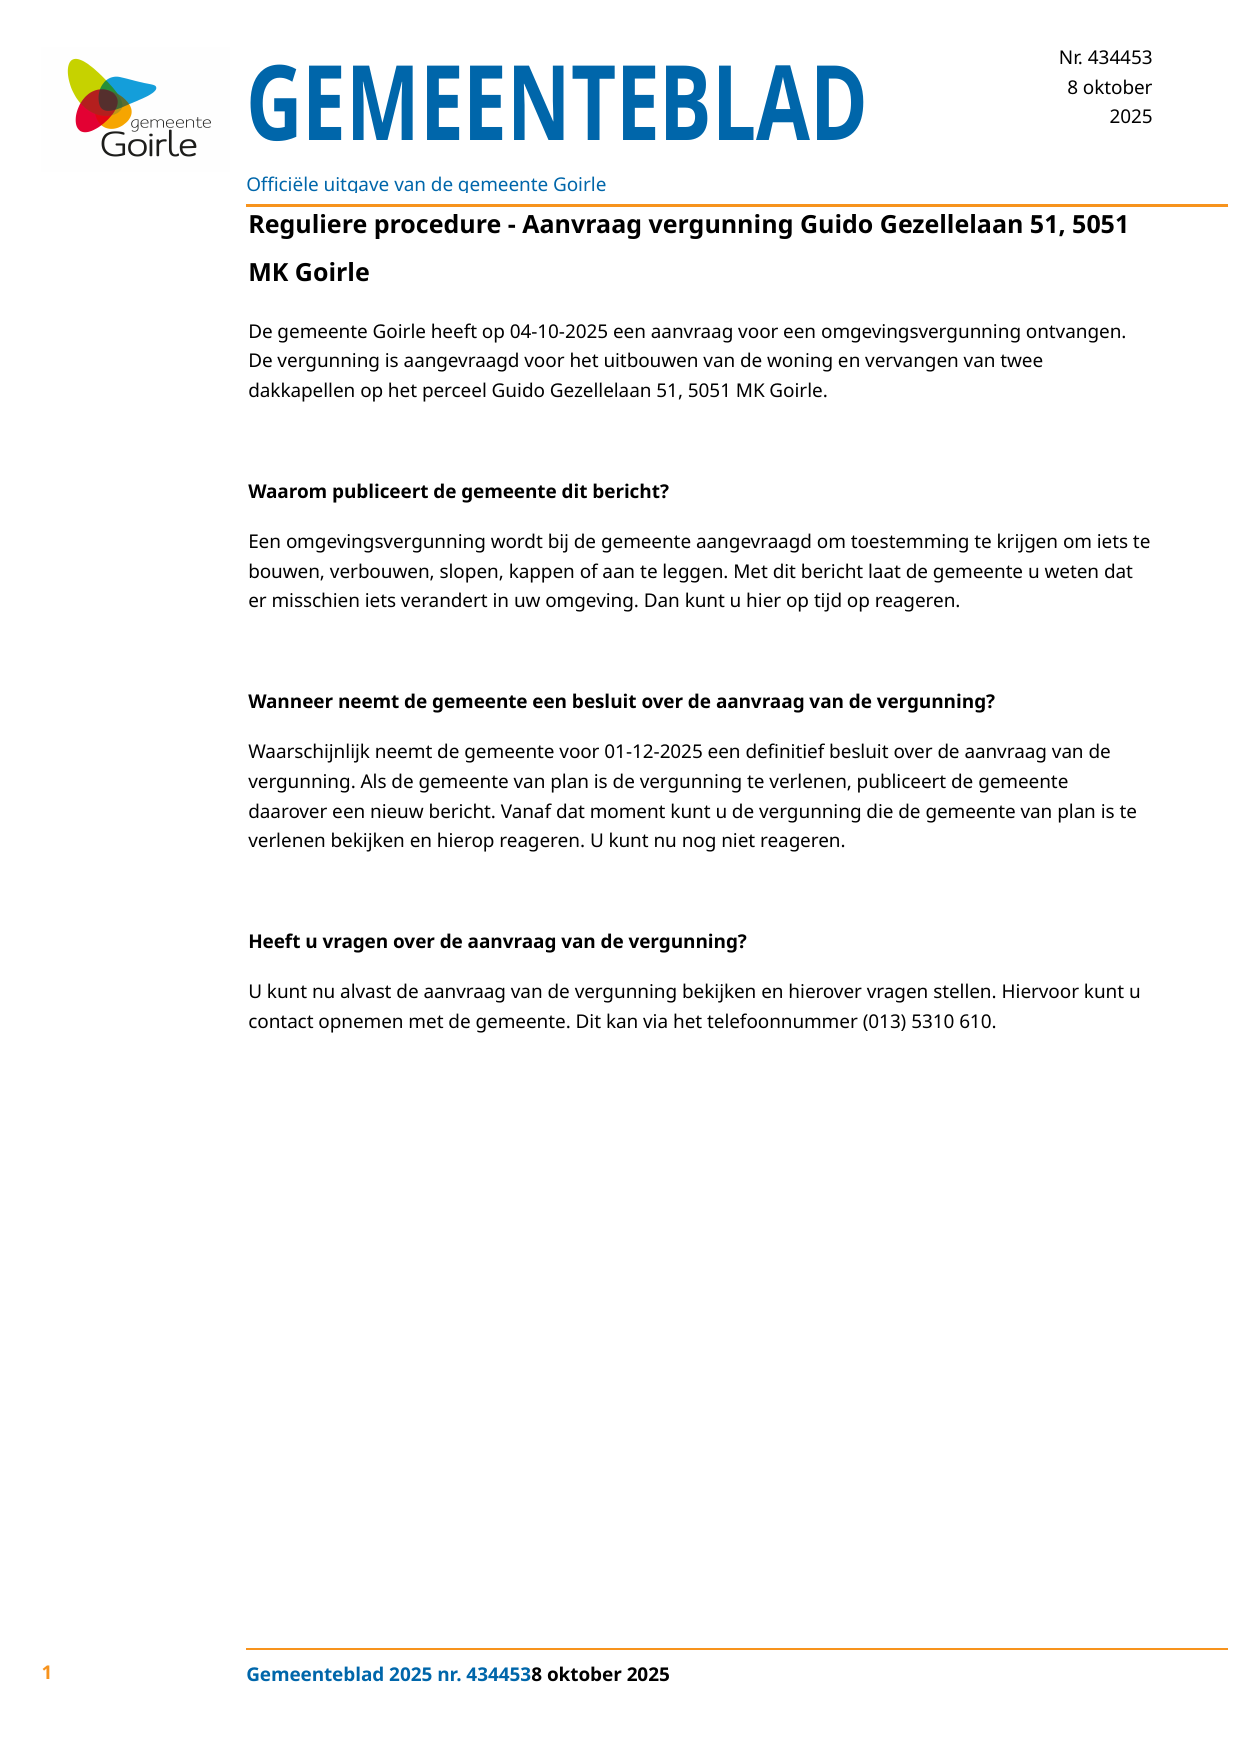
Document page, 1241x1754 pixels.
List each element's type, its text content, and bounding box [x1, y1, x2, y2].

text Heeft u vragen over de aanvraag van de vergunning? [248, 928, 1152, 954]
text Reguliere procedure - Aanvraag vergunning Guido Gezellelaan 51, 5051 MK Goirle [248, 207, 1152, 288]
text Een omgevingsvergunning wordt bij de gemeente aangevraagd om toestemming te krijgen om iets te bouwen, verbouwen, slopen, kappen of aan te leggen. Met dit bericht laat de gemeente u weten dat er misschien iets verandert in uw omgeving. Dan kunt u hier op tijd op reageren. [248, 528, 1152, 613]
picture [41, 47, 231, 172]
text Waarschijnlijk neemt de gemeente voor 01-12-2025 een definitief besluit over de aanvraag van de vergunning. Als de gemeente van plan is de vergunning te verlenen, publiceert de gemeente daarover een nieuw bericht. Vanaf dat moment kunt u de vergunning die de gemeente van plan is te verlenen bekijken en hierop reageren. U kunt nu nog niet reageren. [248, 739, 1152, 853]
text U kunt nu alvast de aanvraag van de vergunning bekijken en hierover vragen stellen. Hiervoor kunt u contact opnemen met de gemeente. Dit kan via het telefoonnummer (013) 5310 610. [248, 979, 1152, 1034]
text Wanneer neemt de gemeente een besluit over de aanvraag van de vergunning? [248, 688, 1152, 714]
text Waarom publiceert de gemeente dit bericht? [248, 478, 1152, 504]
text De gemeente Goirle heeft op 04-10-2025 een aanvraag voor een omgevingsvergunning ontvangen. De vergunning is aangevraagd voor het uitbouwen van de woning en vervangen van twee dakkapellen op het perceel Guido Gezellelaan 51, 5051 MK Goirle. [248, 318, 1152, 403]
